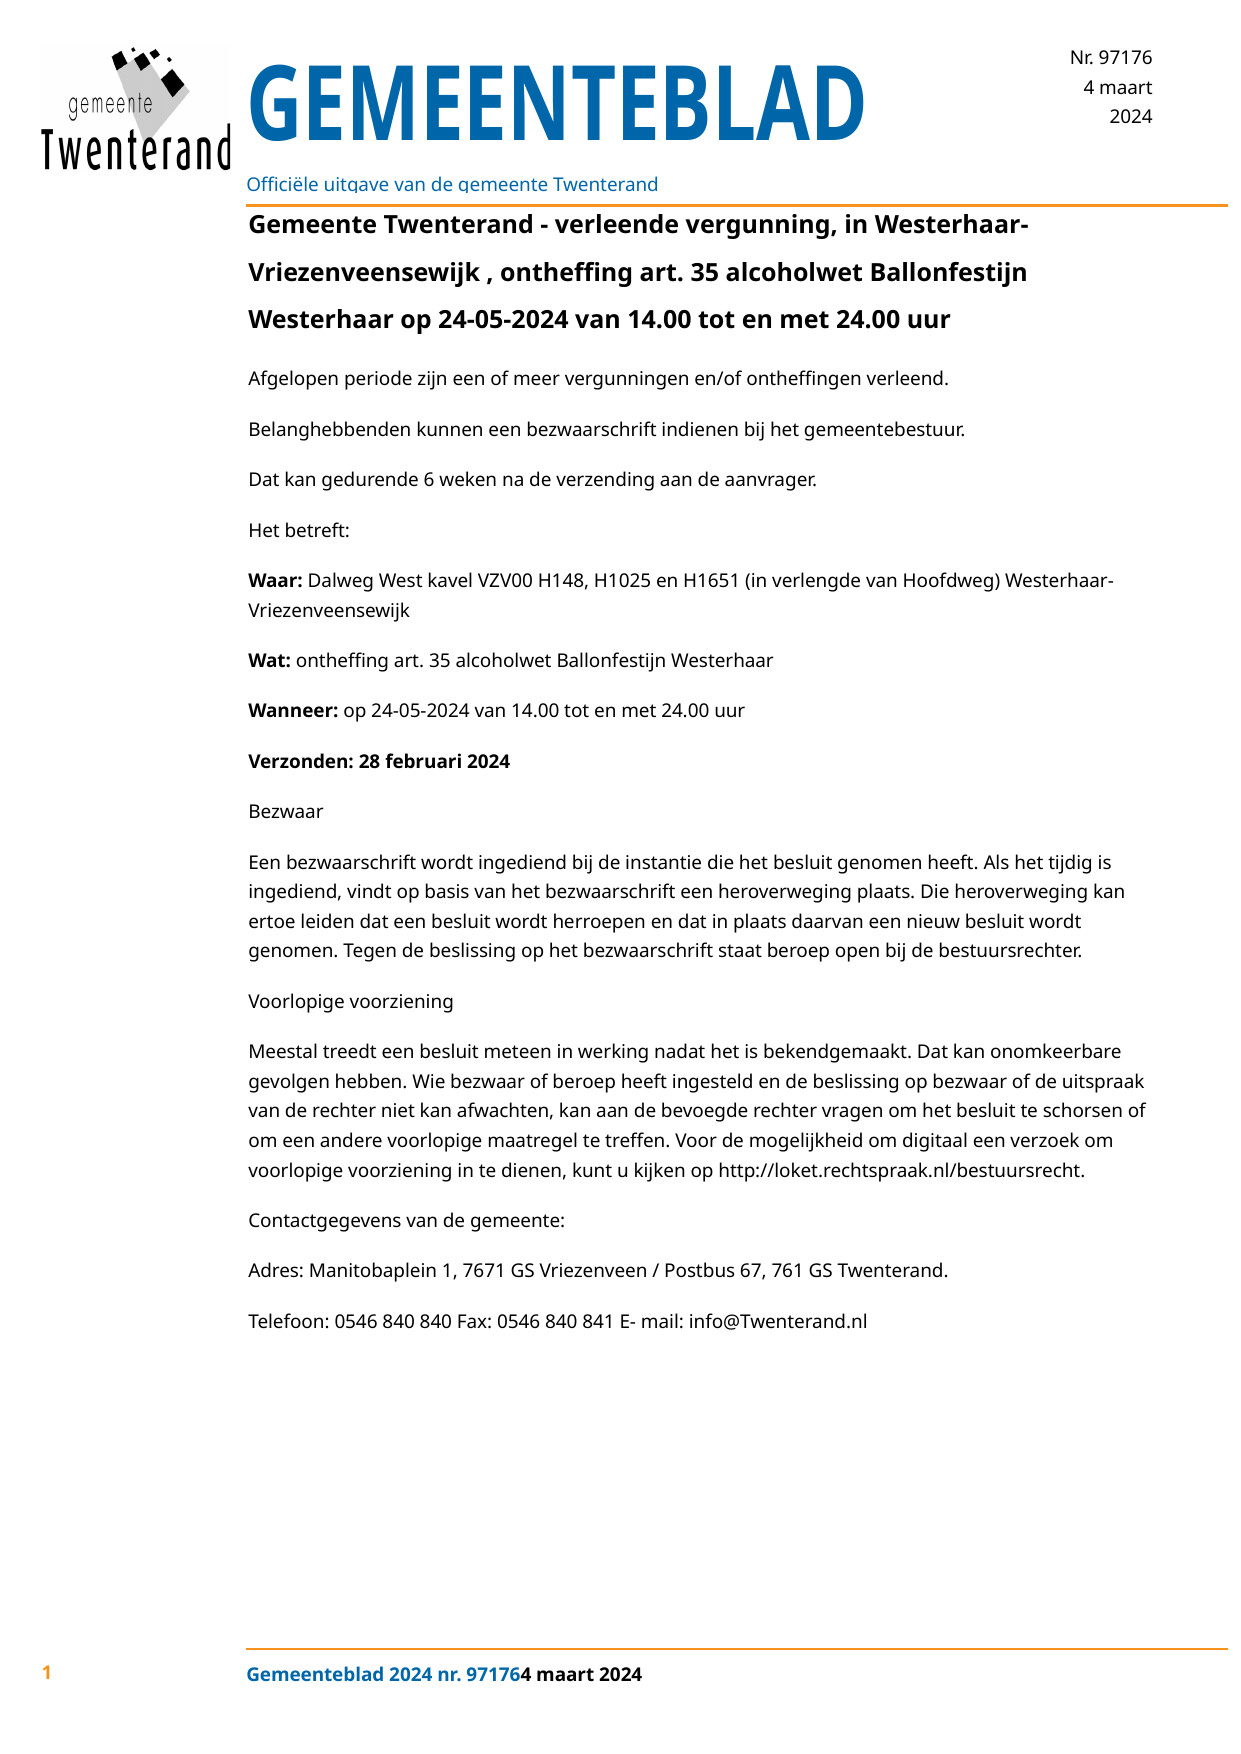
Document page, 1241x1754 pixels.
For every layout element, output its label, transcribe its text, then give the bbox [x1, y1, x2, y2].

picture [41, 47, 231, 172]
text Belanghebbenden kunnen een bezwaarschrift indienen bij het gemeentebestuur. [248, 416, 1152, 442]
text Voorlopige voorziening [248, 988, 1152, 1014]
text Waar: Dalweg West kavel VZV00 H148, H1025 en H1651 (in verlengde van Hoofdweg) Westerhaar-Vriezenveensewijk [248, 567, 1152, 622]
text Wanneer: op 24-05-2024 van 14.00 tot en met 24.00 uur [248, 698, 1152, 723]
text Afgelopen periode zijn een of meer vergunningen en/of ontheffingen verleend. [248, 366, 1152, 391]
text Contactgegevens van de gemeente: [248, 1207, 1152, 1233]
text Het betreft: [248, 517, 1152, 542]
text Meestal treedt een besluit meteen in werking nadat het is bekendgemaakt. Dat kan onomkeerbare gevolgen hebben. Wie bezwaar of beroep heeft ingesteld en de beslissing op bezwaar of de uitspraak van de rechter niet kan afwachten, kan aan de bevoegde rechter vragen om het besluit te schorsen of om een andere voorlopige maatregel te treffen. Voor de mogelijkheid om digitaal een verzoek om voorlopige voorziening in te dienen, kunt u kijken op http://loket.rechtspraak.nl/bestuursrecht. [248, 1038, 1152, 1182]
text Adres: Manitobaplein 1, 7671 GS Vriezenveen / Postbus 67, 761 GS Twenterand. [248, 1258, 1152, 1283]
text Telefoon: 0546 840 840 Fax: 0546 840 841 E- mail: info@Twenterand.nl [248, 1308, 1152, 1334]
text Dat kan gedurende 6 weken na de verzending aan de aanvrager. [248, 466, 1152, 492]
text Gemeente Twenterand - verleende vergunning, in Westerhaar-Vriezenveensewijk , ontheffing art. 35 alcoholwet Ballonfestijn Westerhaar op 24-05-2024 van 14.00 tot en met 24.00 uur [248, 207, 1152, 336]
text Wat: ontheffing art. 35 alcoholwet Ballonfestijn Westerhaar [248, 647, 1152, 673]
text Bezwaar [248, 798, 1152, 824]
text Een bezwaarschrift wordt ingediend bij de instantie die het besluit genomen heeft. Als het tijdig is ingediend, vindt op basis van het bezwaarschrift een heroverweging plaats. Die heroverweging kan ertoe leiden dat een besluit wordt herroepen en dat in plaats daarvan een nieuw besluit wordt genomen. Tegen de beslissing op het bezwaarschrift staat beroep open bij de bestuursrechter. [248, 849, 1152, 963]
text Verzonden: 28 februari 2024 [248, 748, 1152, 774]
